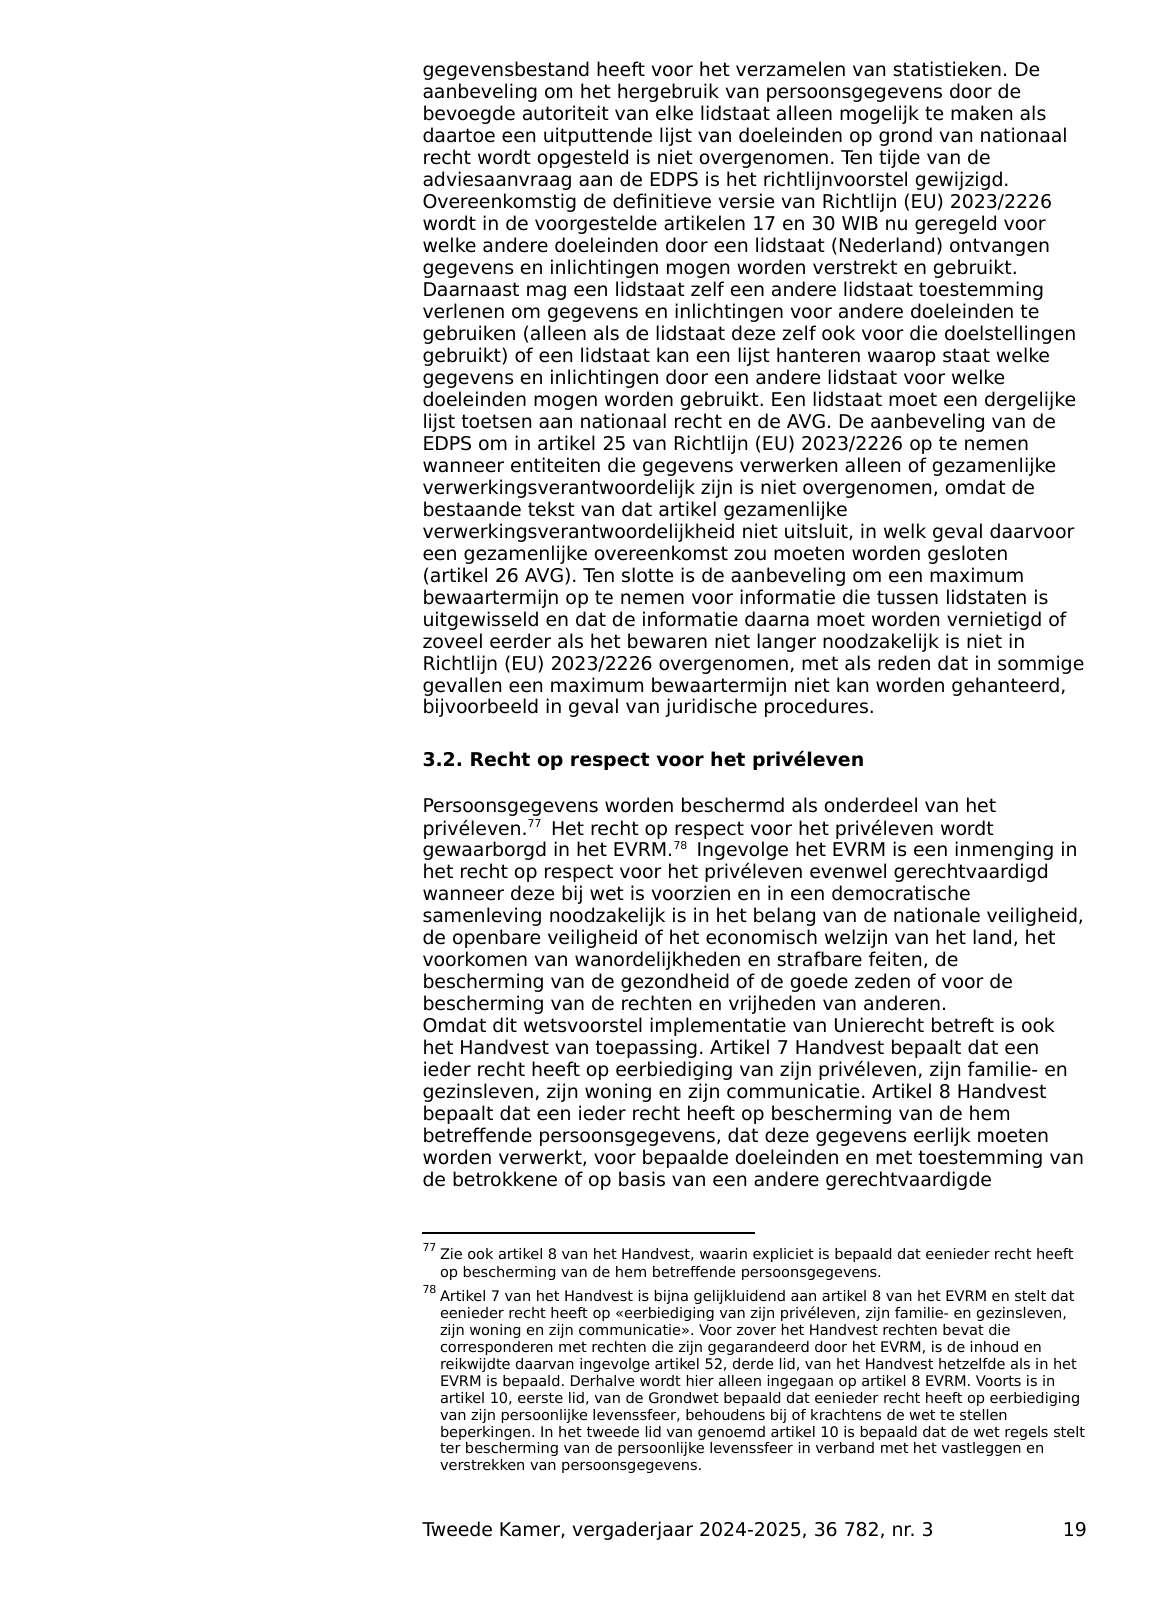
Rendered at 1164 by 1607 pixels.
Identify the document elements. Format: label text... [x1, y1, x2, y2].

text gegevensbestand heeft voor het verzamelen van statistieken. De aanbeveling om het hergebruik van persoonsgegevens door de bevoegde autoriteit van elke lidstaat alleen mogelijk te maken als daartoe een uitputtende lijst van doeleinden op grond van nationaal recht wordt opgesteld is niet overgenomen. Ten tijde van de adviesaanvraag aan de EDPS is het richtlijnvoorstel gewijzigd. Overeenkomstig de definitieve versie van Richtlijn (EU) 2023/2226 wordt in de voorgestelde artikelen 17 en 30 WIB nu geregeld voor welke andere doeleinden door een lidstaat (Nederland) ontvangen gegevens en inlichtingen mogen worden verstrekt en gebruikt. Daarnaast mag een lidstaat zelf een andere lidstaat toestemming verlenen om gegevens en inlichtingen voor andere doeleinden te gebruiken (alleen als de lidstaat deze zelf ook voor die doelstellingen gebruikt) of een lidstaat kan een lijst hanteren waarop staat welke gegevens en inlichtingen door een andere lidstaat voor welke doeleinden mogen worden gebruikt. Een lidstaat moet een dergelijke lijst toetsen aan nationaal recht en de AVG. De aanbeveling van de EDPS om in artikel 25 van Richtlijn (EU) 2023/2226 op te nemen wanneer entiteiten die gegevens verwerken alleen of gezamenlijke verwerkingsverantwoordelijk zijn is niet overgenomen, omdat de bestaande tekst van dat artikel gezamenlijke verwerkingsverantwoordelijkheid niet uitsluit, in welk geval daarvoor een gezamenlijke overeenkomst zou moeten worden gesloten (artikel 26 AVG). Ten slotte is de aanbeveling om een maximum bewaartermijn op te nemen voor informatie die tussen lidstaten is uitgewisseld en dat de informatie daarna moet worden vernietigd of zoveel eerder als het bewaren niet langer noodzakelijk is niet in Richtlijn (EU) 2023/2226 overgenomen, met als reden dat in sommige gevallen een maximum bewaartermijn niet kan worden gehanteerd, bijvoorbeeld in geval van juridische procedures. [422, 59, 1087, 718]
subtitle 3.2. Recht op respect voor het privéleven [422, 748, 1087, 770]
text Zie ook artikel 8 van het Handvest, waarin expliciet is bepaald dat eenieder recht heeft op bescherming van de hem betreffende persoonsgegevens. [422, 1242, 1087, 1281]
text Persoonsgegevens worden beschermd als onderdeel van het privéleven. Het recht op respect voor het privéleven wordt gewaarborgd in het EVRM. Ingevolge het EVRM is een inmenging in het recht op respect voor het privéleven evenwel gerechtvaardigd wanneer deze bij wet is voorzien en in een democratische samenleving noodzakelijk is in het belang van de nationale veiligheid, de openbare veiligheid of het economisch welzijn van het land, het voorkomen van wanordelijkheden en strafbare feiten, de bescherming van de gezondheid of de goede zeden of voor de bescherming van de rechten en vrijheden van anderen. [422, 795, 1087, 1015]
text Omdat dit wetsvoorstel implementatie van Unierecht betreft is ook het Handvest van toepassing. Artikel 7 Handvest bepaalt dat een ieder recht heeft op eerbiediging van zijn privéleven, zijn familie- en gezinsleven, zijn woning en zijn communicatie. Artikel 8 Handvest bepaalt dat een ieder recht heeft op bescherming van de hem betreffende persoonsgegevens, dat deze gegevens eerlijk moeten worden verwerkt, voor bepaalde doeleinden en met toestemming van de betrokkene of op basis van een andere gerechtvaardigde [422, 1015, 1087, 1191]
text Artikel 7 van het Handvest is bijna gelijkluidend aan artikel 8 van het EVRM en stelt dat eenieder recht heeft op «eerbiediging van zijn privéleven, zijn familie- en gezinsleven, zijn woning en zijn communicatie». Voor zover het Handvest rechten bevat die corresponderen met rechten die zijn gegarandeerd door het EVRM, is de inhoud en reikwijdte daarvan ingevolge artikel 52, derde lid, van het Handvest hetzelfde als in het EVRM is bepaald. Derhalve wordt hier alleen ingegaan op artikel 8 EVRM. Voorts is in artikel 10, eerste lid, van de Grondwet bepaald dat eenieder recht heeft op eerbiediging van zijn persoonlijke levenssfeer, behoudens bij of krachtens de wet te stellen beperkingen. In het tweede lid van genoemd artikel 10 is bepaald dat de wet regels stelt ter bescherming van de persoonlijke levenssfeer in verband met het vastleggen en verstrekken van persoonsgegevens. [422, 1283, 1087, 1474]
